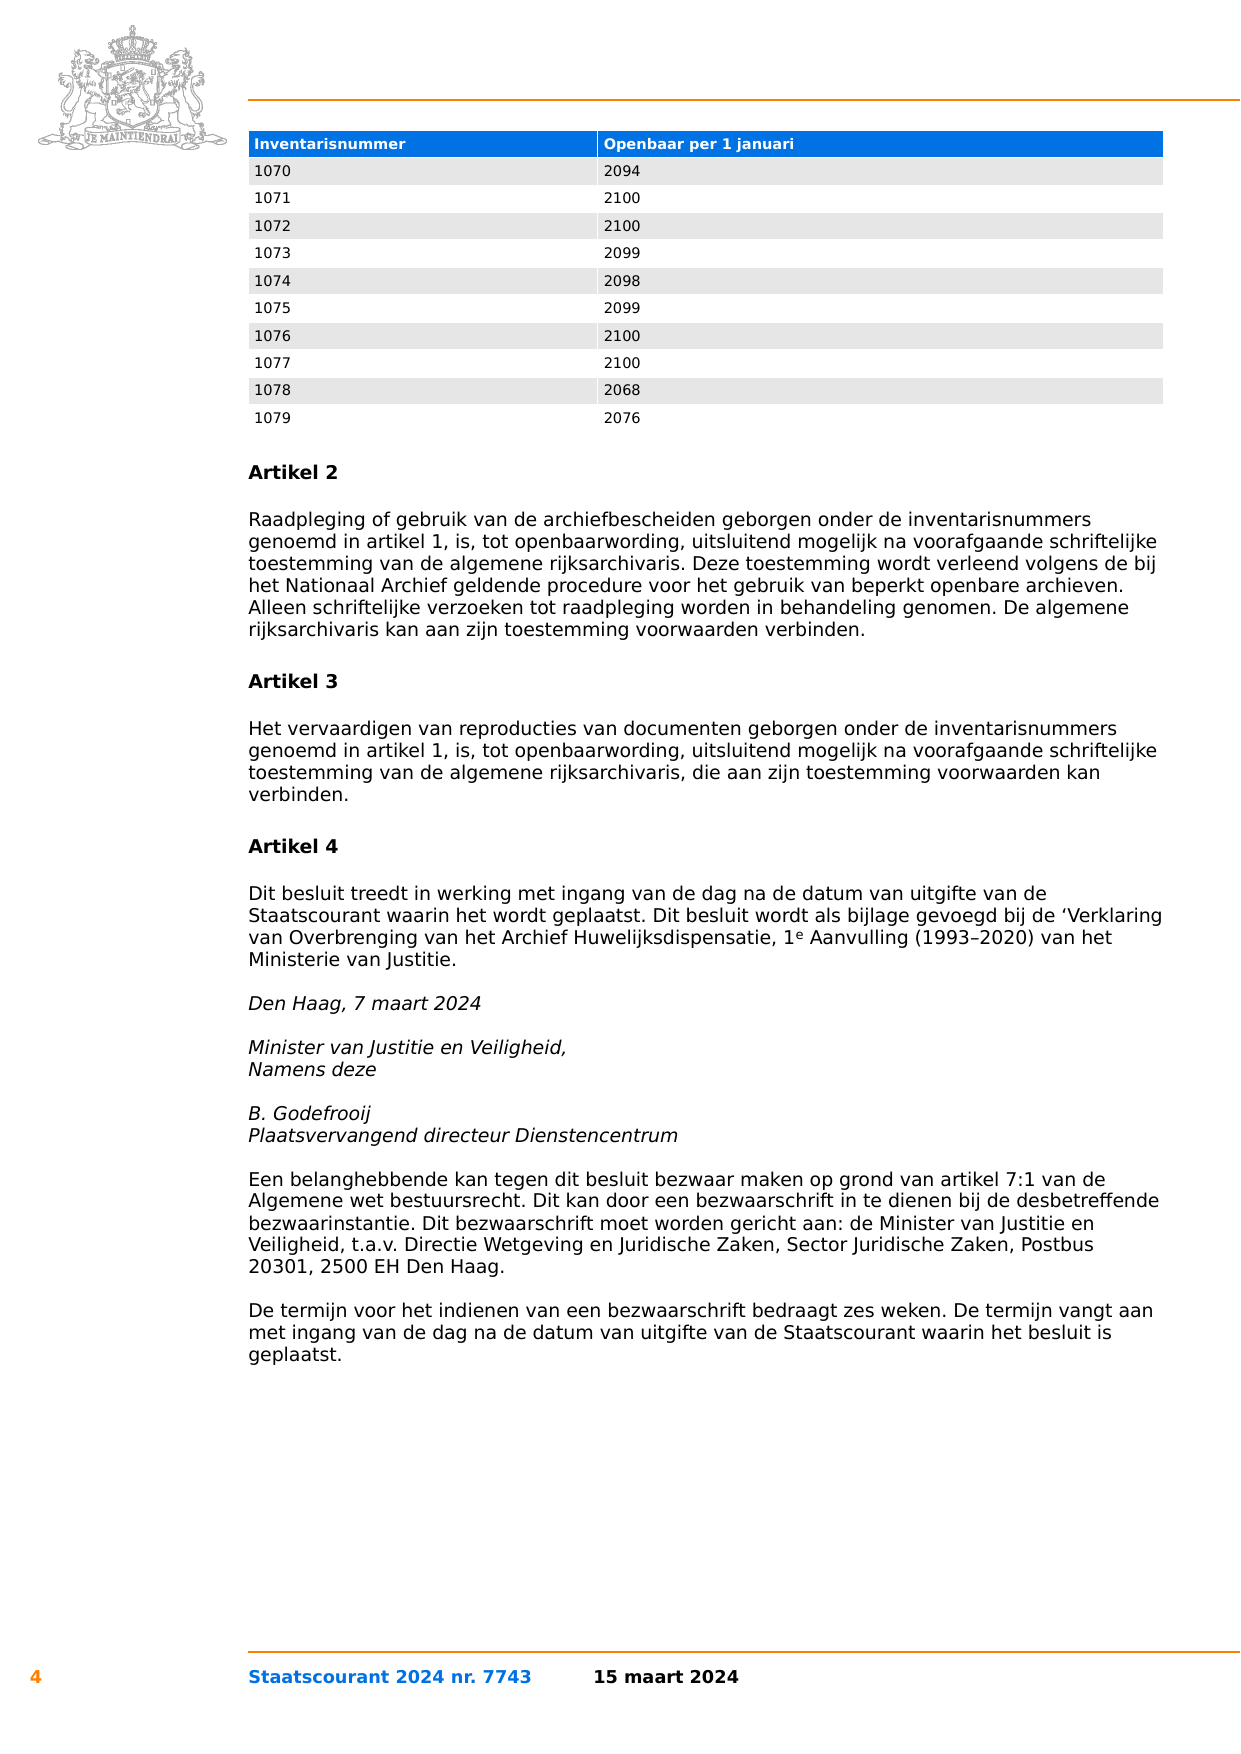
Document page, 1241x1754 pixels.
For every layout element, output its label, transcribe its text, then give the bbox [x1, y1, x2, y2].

table_cell 1075 [249, 295, 597, 322]
table_cell 1077 [249, 350, 597, 376]
table_cell 1070 [249, 158, 597, 185]
text Een belanghebbende kan tegen dit besluit bezwaar maken op grond van artikel 7:1 van de Algemene wet bestuursrecht. Dit kan door een bezwaarschrift in te dienen bij de desbetreffende bezwaarinstantie. Dit bezwaarschrift moet worden gericht aan: de Minister van Justitie en Veiligheid, t.a.v. Directie Wetgeving en Juridische Zaken, Sector Juridische Zaken, Postbus 20301, 2500 EH Den Haag. [248, 1168, 1163, 1278]
table_cell 2100 [598, 186, 1163, 212]
table_cell 2068 [598, 378, 1163, 404]
table_cell 2099 [598, 295, 1163, 322]
subtitle Artikel 3 [248, 671, 1163, 693]
table_cell 1071 [249, 186, 597, 212]
table_cell 2099 [598, 241, 1163, 267]
table_cell 2098 [598, 268, 1163, 294]
text Het vervaardigen van reproducties van documenten geborgen onder de inventarisnummers genoemd in artikel 1, is, tot openbaarwording, uitsluitend mogelijk na voorafgaande schriftelijke toestemming van de algemene rijksarchivaris, die aan zijn toestemming voorwaarden kan verbinden. [248, 718, 1163, 806]
table_cell 1072 [249, 213, 597, 239]
table_cell 2100 [598, 213, 1163, 239]
text Raadpleging of gebruik van de archiefbescheiden geborgen onder de inventarisnummers genoemd in artikel 1, is, tot openbaarwording, uitsluitend mogelijk na voorafgaande schriftelijke toestemming van de algemene rijksarchivaris. Deze toestemming wordt verleend volgens de bij het Nationaal Archief geldende procedure voor het gebruik van beperkt openbare archieven. Alleen schriftelijke verzoeken tot raadpleging worden in behandeling genomen. De algemene rijksarchivaris kan aan zijn toestemming voorwaarden verbinden. [248, 509, 1163, 641]
table_cell 1079 [249, 405, 597, 431]
text Den Haag, 7 maart 2024 [248, 993, 1163, 1015]
table_header Openbaar per 1 januari [598, 131, 1163, 157]
text De termijn voor het indienen van een bezwaarschrift bedraagt zes weken. De termijn vangt aan met ingang van de dag na de datum van uitgifte van de Staatscourant waarin het besluit is geplaatst. [248, 1300, 1163, 1366]
table_cell 2076 [598, 405, 1163, 431]
table_cell 2094 [598, 158, 1163, 185]
table_cell 1078 [249, 378, 597, 404]
table_cell 2100 [598, 323, 1163, 349]
picture [38, 25, 227, 150]
table_cell 1074 [249, 268, 597, 294]
table_header Inventarisnummer [249, 131, 597, 157]
table_cell 2100 [598, 350, 1163, 376]
table_cell 1076 [249, 323, 597, 349]
text Minister van Justitie en Veiligheid, Namens deze B. Godefrooij Plaatsvervangend directeur Dienstencentrum [248, 1037, 1163, 1147]
subtitle Artikel 2 [248, 462, 1163, 484]
subtitle Artikel 4 [248, 836, 1163, 858]
table_cell 1073 [249, 241, 597, 267]
text Dit besluit treedt in werking met ingang van de dag na de datum van uitgifte van de Staatscourant waarin het wordt geplaatst. Dit besluit wordt als bijlage gevoegd bij de ‘Verklaring van Overbrenging van het Archief Huwelijksdispensatie, 1e Aanvulling (1993–2020) van het Ministerie van Justitie. [248, 883, 1163, 971]
